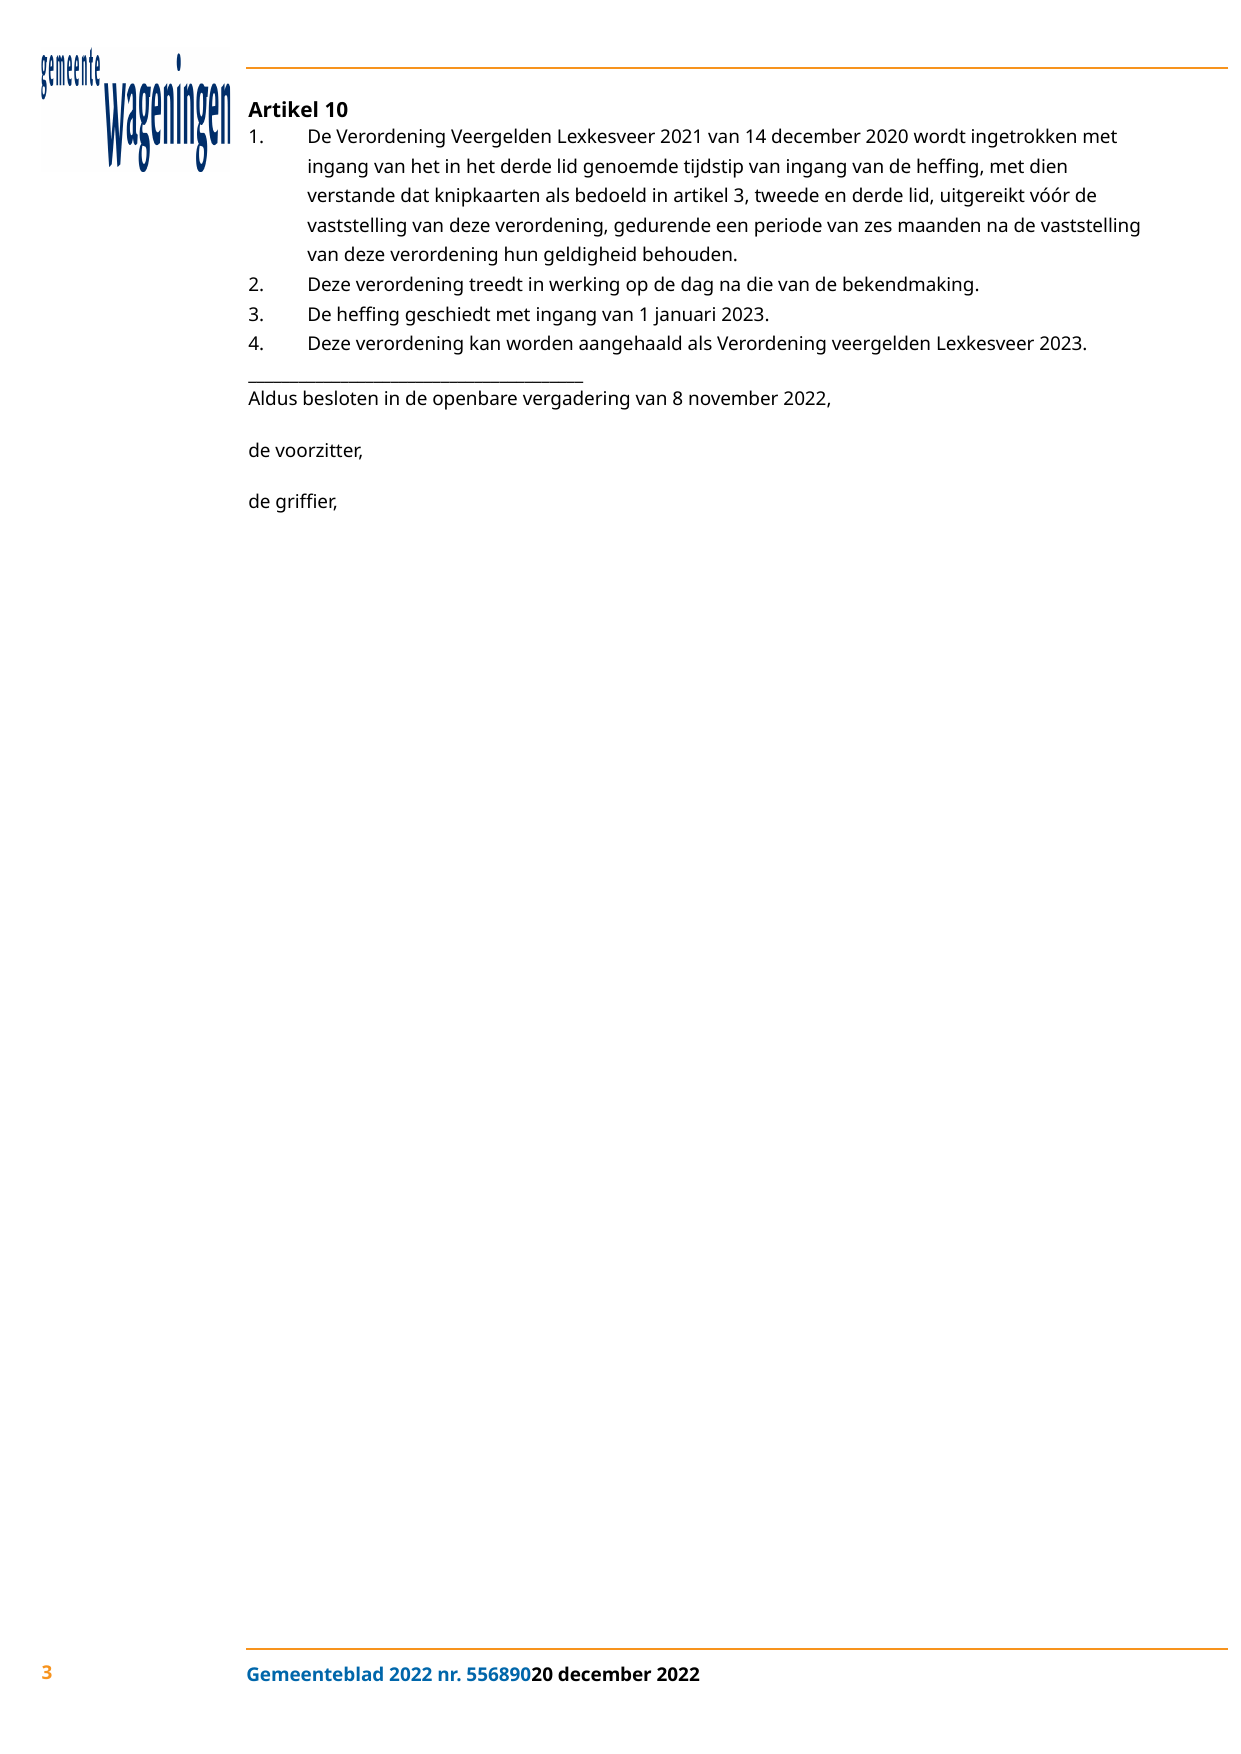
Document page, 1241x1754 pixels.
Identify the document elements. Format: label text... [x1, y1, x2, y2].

text Artikel 10 [248, 95, 1152, 123]
text Aldus besloten in de openbare vergadering van 8 november 2022, [248, 386, 1152, 411]
list De heffing geschiedt met ingang van 1 januari 2023. [248, 301, 1152, 326]
text de griffier, [248, 488, 1152, 514]
text ________________________________________ [248, 360, 1152, 386]
list Deze verordening kan worden aangehaald als Verordening veergelden Lexkesveer 2023. [248, 330, 1152, 356]
text de voorzitter, [248, 437, 1152, 463]
picture [41, 47, 231, 172]
list Deze verordening treedt in werking op de dag na die van de bekendmaking. [248, 271, 1152, 297]
list De Verordening Veergelden Lexkesveer 2021 van 14 december 2020 wordt ingetrokken met ingang van het in het derde lid genoemde tijdstip van ingang van de heffing, met dien verstande dat knipkaarten als bedoeld in artikel 3, tweede en derde lid, uitgereikt vóór de vaststelling van deze verordening, gedurende een periode van zes maanden na de vaststelling van deze verordening hun geldigheid behouden. [248, 123, 1152, 267]
